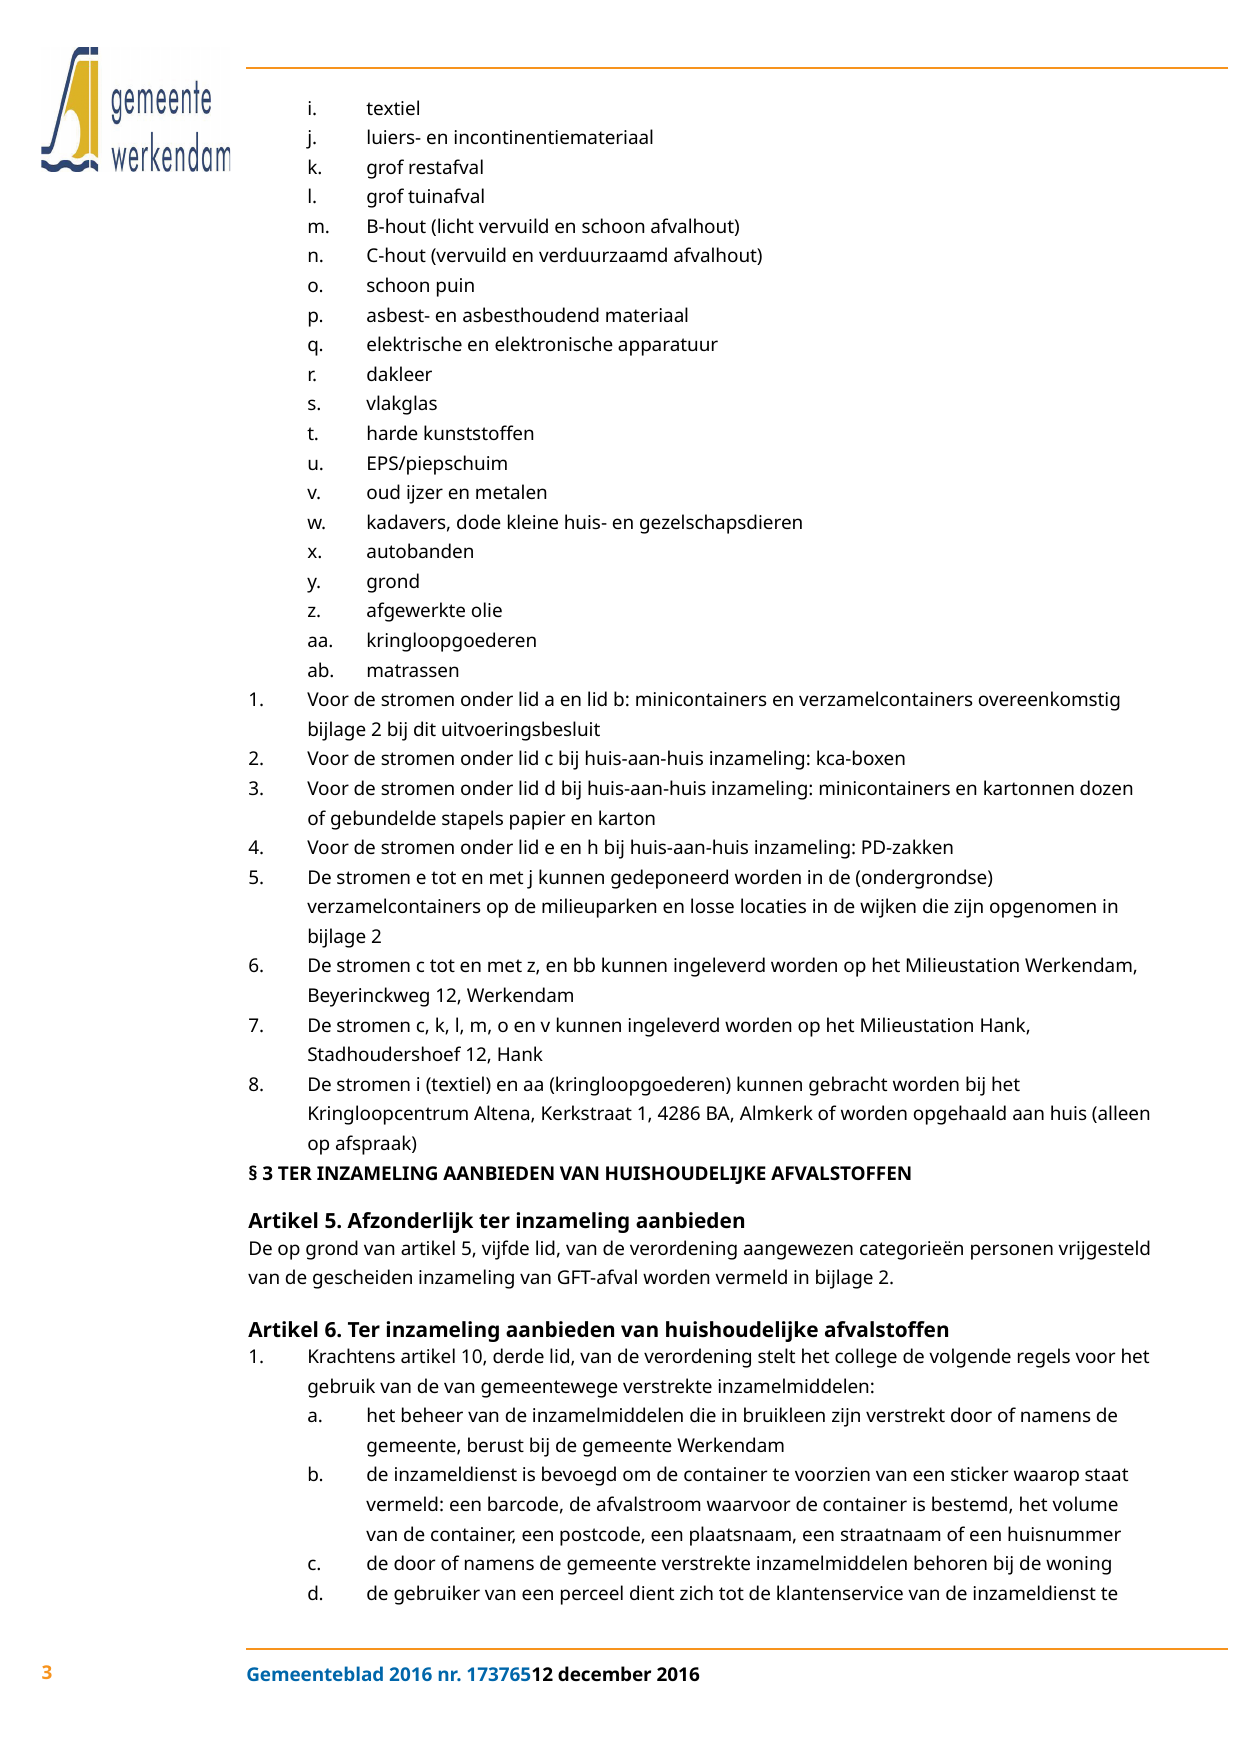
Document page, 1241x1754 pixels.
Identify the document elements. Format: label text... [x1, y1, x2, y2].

list afgewerkte olie [307, 598, 1152, 623]
list Krachtens artikel 10, derde lid, van de verordening stelt het college de volgende regels voor het gebruik van de van gemeentewege verstrekte inzamelmiddelen: [248, 1343, 1152, 1398]
text § 3 TER INZAMELING AANBIEDEN VAN HUISHOUDELIJKE AFVALSTOFFEN [248, 1160, 1152, 1186]
text Artikel 5. Afzonderlijk ter inzameling aanbieden [248, 1206, 1152, 1235]
list Voor de stromen onder lid d bij huis-aan-huis inzameling: minicontainers en kartonnen dozen of gebundelde stapels papier en karton [248, 775, 1152, 831]
text Artikel 6. Ter inzameling aanbieden van huishoudelijke afvalstoffen [248, 1315, 1152, 1343]
list grof tuinafval [307, 183, 1152, 209]
list de inzameldienst is bevoegd om de container te voorzien van een sticker waarop staat vermeld: een barcode, de afvalstroom waarvoor de container is bestemd, het volume van de container, een postcode, een plaatsnaam, een straatnaam of een huisnummer [307, 1462, 1152, 1546]
list schoon puin [307, 272, 1152, 298]
list elektrische en elektronische apparatuur [307, 331, 1152, 357]
list vlakglas [307, 391, 1152, 416]
list luiers- en incontinentiemateriaal [307, 124, 1152, 150]
list Voor de stromen onder lid e en h bij huis-aan-huis inzameling: PD-zakken [248, 834, 1152, 860]
picture [41, 47, 231, 172]
list EPS/piepschuim [307, 450, 1152, 476]
list Voor de stromen onder lid a en lid b: minicontainers en verzamelcontainers overeenkomstig bijlage 2 bij dit uitvoeringsbesluit [248, 686, 1152, 742]
list grond [307, 568, 1152, 594]
list C-hout (vervuild en verduurzaamd afvalhout) [307, 243, 1152, 268]
list asbest- en asbesthoudend materiaal [307, 302, 1152, 328]
list oud ijzer en metalen [307, 479, 1152, 505]
list grof restafval [307, 154, 1152, 180]
list Voor de stromen onder lid c bij huis-aan-huis inzameling: kca-boxen [248, 746, 1152, 771]
list matrassen [307, 657, 1152, 683]
list harde kunststoffen [307, 420, 1152, 446]
list De stromen c tot en met z, en bb kunnen ingeleverd worden op het Milieustation Werkendam, Beyerinckweg 12, Werkendam [248, 953, 1152, 1008]
list de door of namens de gemeente verstrekte inzamelmiddelen behoren bij de woning [307, 1550, 1152, 1576]
list textiel [307, 95, 1152, 121]
text De op grond van artikel 5, vijfde lid, van de verordening aangewezen categorieën personen vrijgesteld van de gescheiden inzameling van GFT-afval worden vermeld in bijlage 2. [248, 1235, 1152, 1290]
list de gebruiker van een perceel dient zich tot de klantenservice van de inzameldienst te [307, 1580, 1152, 1606]
list De stromen c, k, l, m, o en v kunnen ingeleverd worden op het Milieustation Hank, Stadhoudershoef 12, Hank [248, 1012, 1152, 1067]
list B-hout (licht vervuild en schoon afvalhout) [307, 213, 1152, 239]
list De stromen e tot en met j kunnen gedeponeerd worden in de (ondergrondse) verzamelcontainers op de milieuparken en losse locaties in de wijken die zijn opgenomen in bijlage 2 [248, 864, 1152, 949]
list autobanden [307, 538, 1152, 564]
list dakleer [307, 361, 1152, 387]
list kadavers, dode kleine huis- en gezelschapsdieren [307, 509, 1152, 535]
list De stromen i (textiel) en aa (kringloopgoederen) kunnen gebracht worden bij het Kringloopcentrum Altena, Kerkstraat 1, 4286 BA, Almkerk of worden opgehaald aan huis (alleen op afspraak) [248, 1071, 1152, 1156]
list het beheer van de inzamelmiddelen die in bruikleen zijn verstrekt door of namens de gemeente, berust bij de gemeente Werkendam [307, 1402, 1152, 1458]
list kringloopgoederen [307, 627, 1152, 653]
